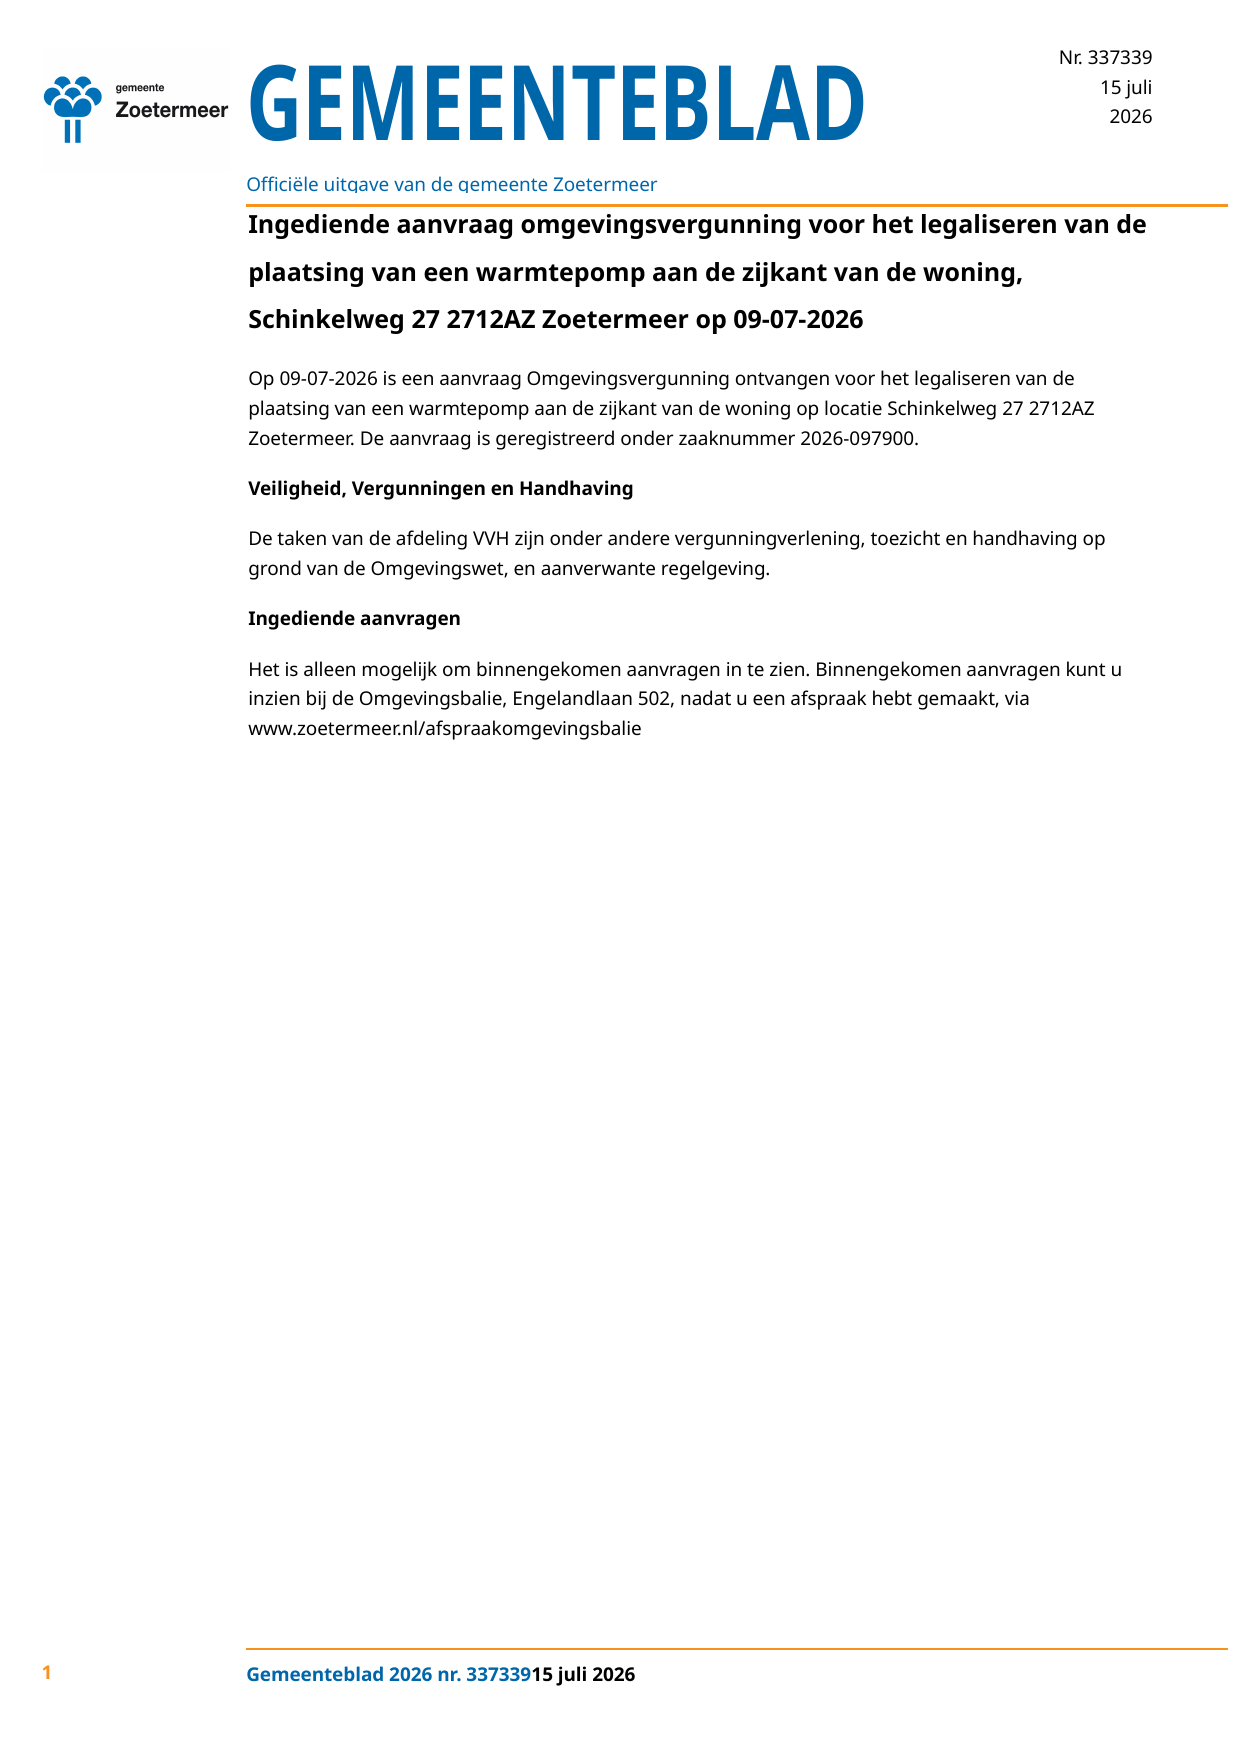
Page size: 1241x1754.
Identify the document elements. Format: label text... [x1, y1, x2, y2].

text Ingediende aanvraag omgevingsvergunning voor het legaliseren van de plaatsing van een warmtepomp aan de zijkant van de woning, Schinkelweg 27 2712AZ Zoetermeer op 09-07-2026 [248, 207, 1152, 336]
text Op 09-07-2026 is een aanvraag Omgevingsvergunning ontvangen voor het legaliseren van de plaatsing van een warmtepomp aan de zijkant van de woning op locatie Schinkelweg 27 2712AZ Zoetermeer. De aanvraag is geregistreerd onder zaaknummer 2026-097900. [248, 366, 1152, 450]
text De taken van de afdeling VVH zijn onder andere vergunningverlening, toezicht en handhaving op grond van de Omgevingswet, en aanverwante regelgeving. [248, 526, 1152, 581]
text Veiligheid, Vergunningen en Handhaving [248, 475, 1152, 501]
text Het is alleen mogelijk om binnengekomen aanvragen in te zien. Binnengekomen aanvragen kunt u inzien bij de Omgevingsbalie, Engelandlaan 502, nadat u een afspraak hebt gemaakt, via www.zoetermeer.nl/afspraakomgevingsbalie [248, 656, 1152, 741]
text Ingediende aanvragen [248, 606, 1152, 631]
picture [41, 47, 231, 172]
